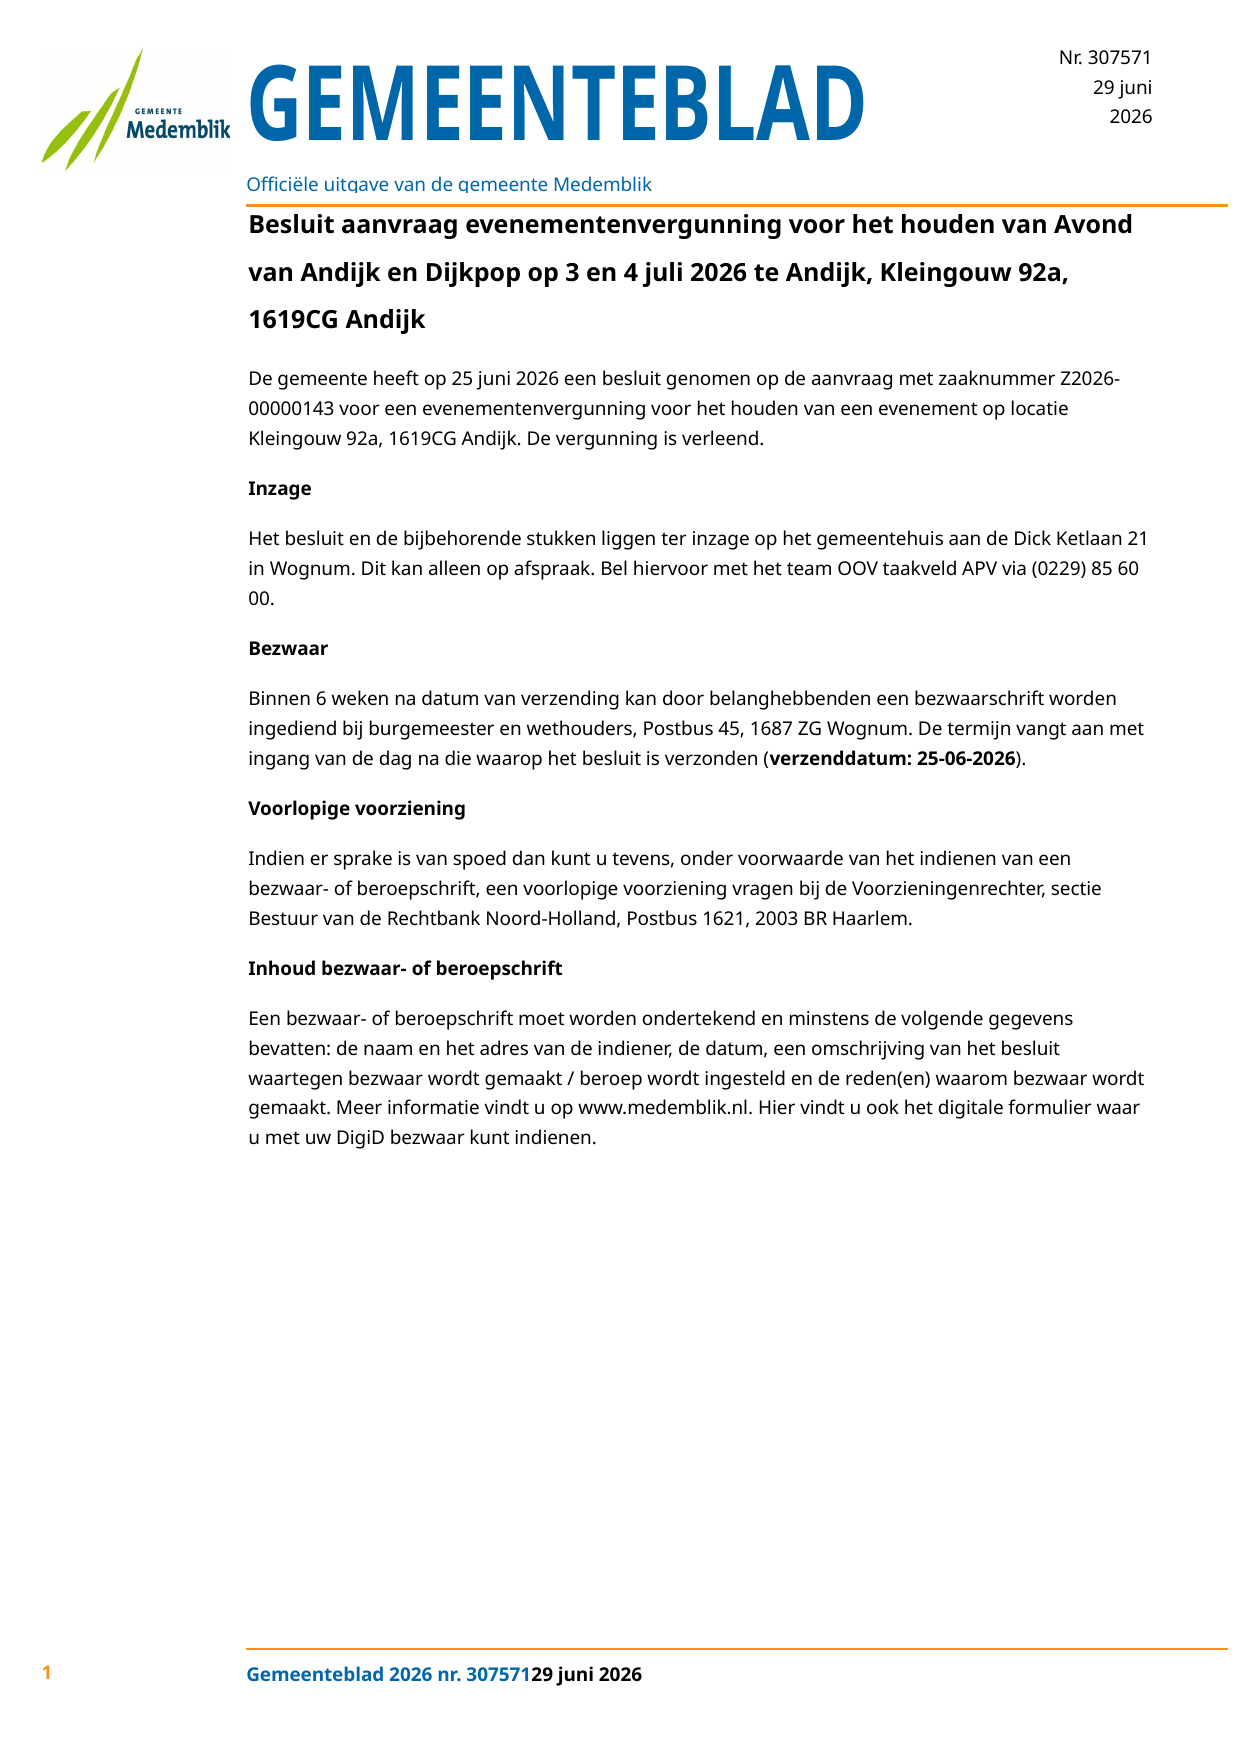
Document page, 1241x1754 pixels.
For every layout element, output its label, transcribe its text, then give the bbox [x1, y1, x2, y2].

picture [41, 47, 231, 172]
text Inhoud bezwaar- of beroepschrift [248, 955, 1152, 981]
text Het besluit en de bijbehorende stukken liggen ter inzage op het gemeentehuis aan de Dick Ketlaan 21 in Wognum. Dit kan alleen op afspraak. Bel hiervoor met het team OOV taakveld APV via (0229) 85 60 00. [248, 526, 1152, 610]
text Een bezwaar- of beroepschrift moet worden ondertekend en minstens de volgende gegevens bevatten: de naam en het adres van de indiener, de datum, een omschrijving van het besluit waartegen bezwaar wordt gemaakt / beroep wordt ingesteld en de reden(en) waarom bezwaar wordt gemaakt. Meer informatie vindt u op www.medemblik.nl. Hier vindt u ook het digitale formulier waar u met uw DigiD bezwaar kunt indienen. [248, 1006, 1152, 1149]
text Besluit aanvraag evenementenvergunning voor het houden van Avond van Andijk en Dijkpop op 3 en 4 juli 2026 te Andijk, Kleingouw 92a, 1619CG Andijk [248, 207, 1152, 336]
text Indien er sprake is van spoed dan kunt u tevens, onder voorwaarde van het indienen van een bezwaar- of beroepschrift, een voorlopige voorziening vragen bij de Voorzieningenrechter, sectie Bestuur van de Rechtbank Noord-Holland, Postbus 1621, 2003 BR Haarlem. [248, 846, 1152, 930]
text De gemeente heeft op 25 juni 2026 een besluit genomen op de aanvraag met zaaknummer Z2026-00000143 voor een evenementenvergunning voor het houden van een evenement op locatie Kleingouw 92a, 1619CG Andijk. De vergunning is verleend. [248, 366, 1152, 450]
text Bezwaar [248, 635, 1152, 661]
text Voorlopige voorziening [248, 795, 1152, 821]
text Inzage [248, 475, 1152, 501]
text Binnen 6 weken na datum van verzending kan door belanghebbenden een bezwaarschrift worden ingediend bij burgemeester en wethouders, Postbus 45, 1687 ZG Wognum. De termijn vangt aan met ingang van de dag na die waarop het besluit is verzonden (verzenddatum: 25-06-2026). [248, 686, 1152, 770]
